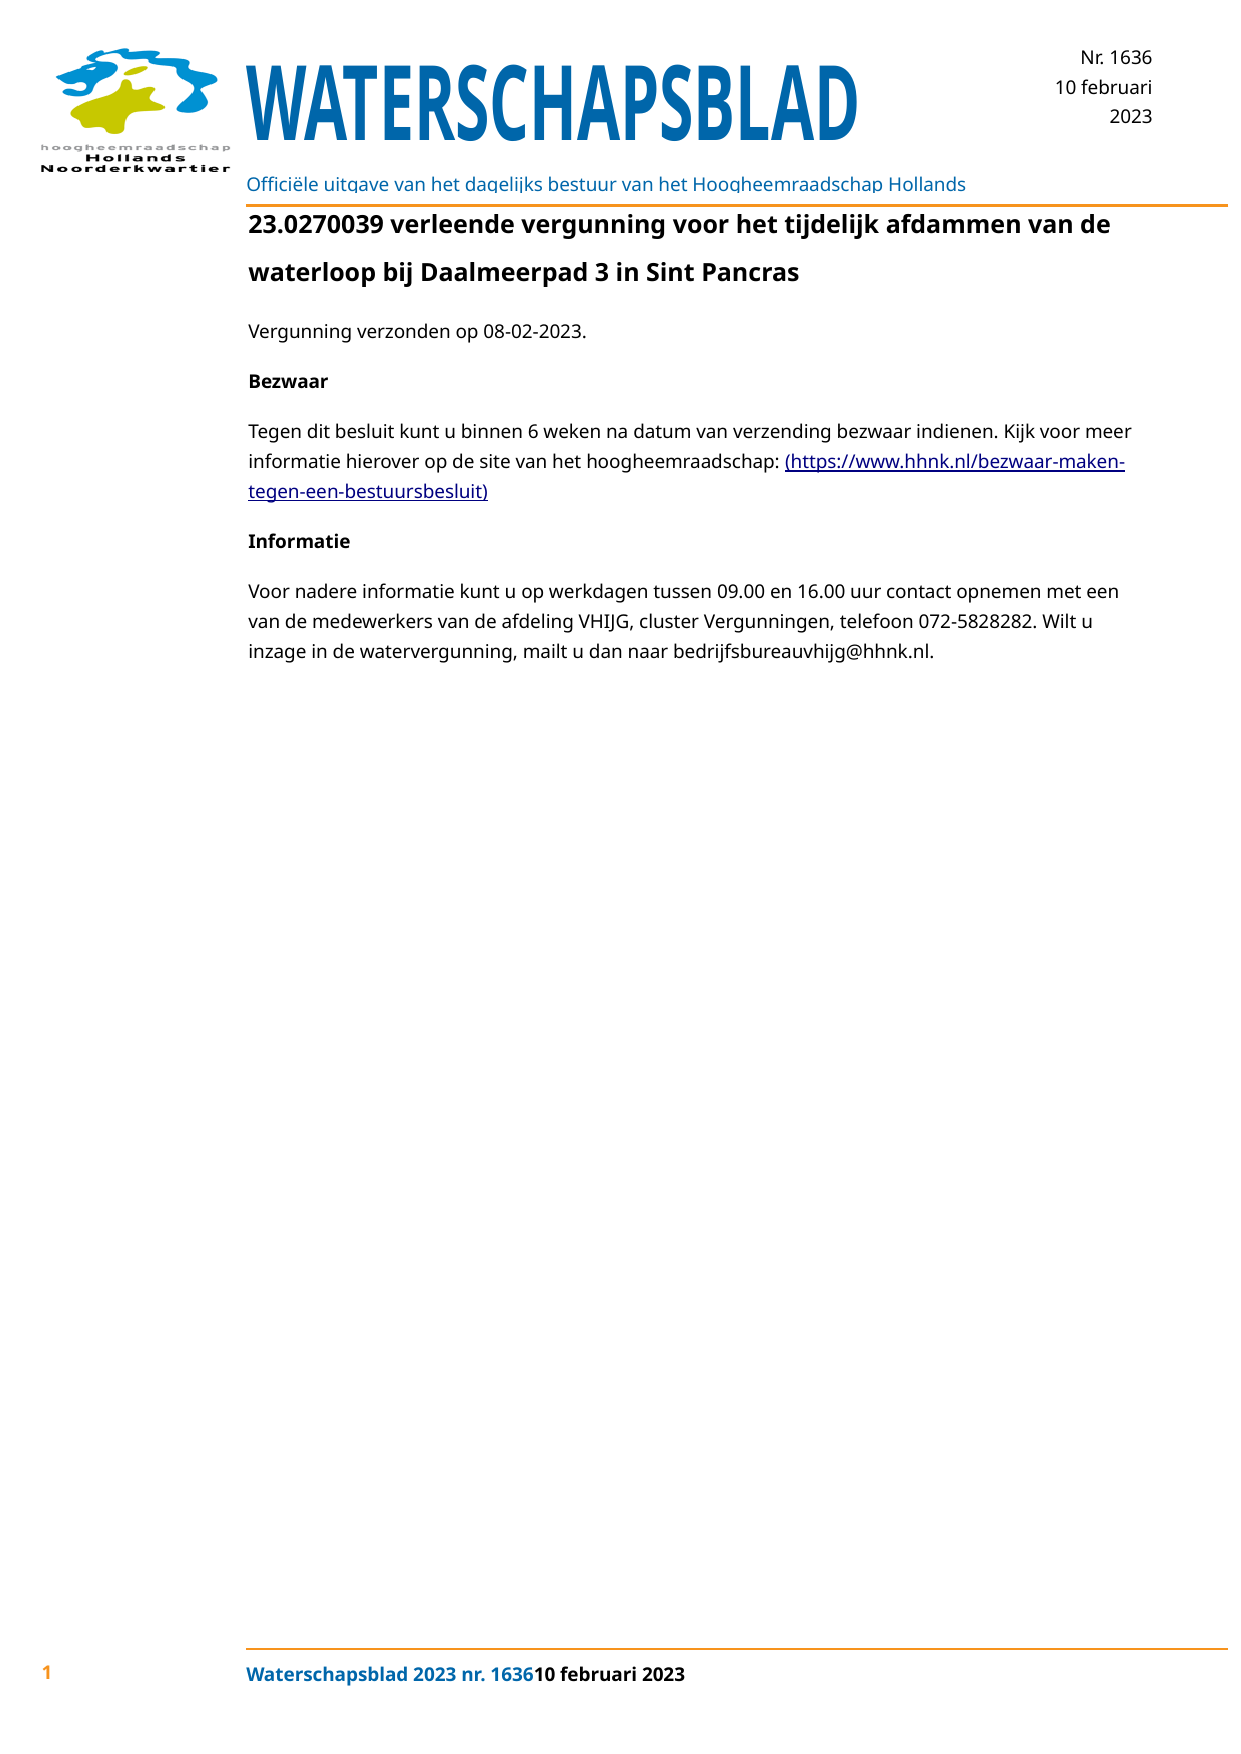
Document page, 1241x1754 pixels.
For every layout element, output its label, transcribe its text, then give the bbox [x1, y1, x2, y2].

text Vergunning verzonden op 08-02-2023. [248, 318, 1152, 344]
text Informatie [248, 528, 1152, 554]
picture [41, 47, 231, 172]
text Bezwaar [248, 368, 1152, 394]
text Tegen dit besluit kunt u binnen 6 weken na datum van verzending bezwaar indienen. Kijk voor meer informatie hierover op de site van het hoogheemraadschap: (https://www.hhnk.nl/bezwaar-maken-tegen-een-bestuursbesluit) [248, 419, 1152, 504]
text 23.0270039 verleende vergunning voor het tijdelijk afdammen van de waterloop bij Daalmeerpad 3 in Sint Pancras [248, 207, 1152, 288]
text Voor nadere informatie kunt u op werkdagen tussen 09.00 en 16.00 uur contact opnemen met een van de medewerkers van de afdeling VHIJG, cluster Vergunningen, telefoon 072-5828282. Wilt u inzage in de watervergunning, mailt u dan naar bedrijfsbureauvhijg@hhnk.nl. [248, 579, 1152, 664]
